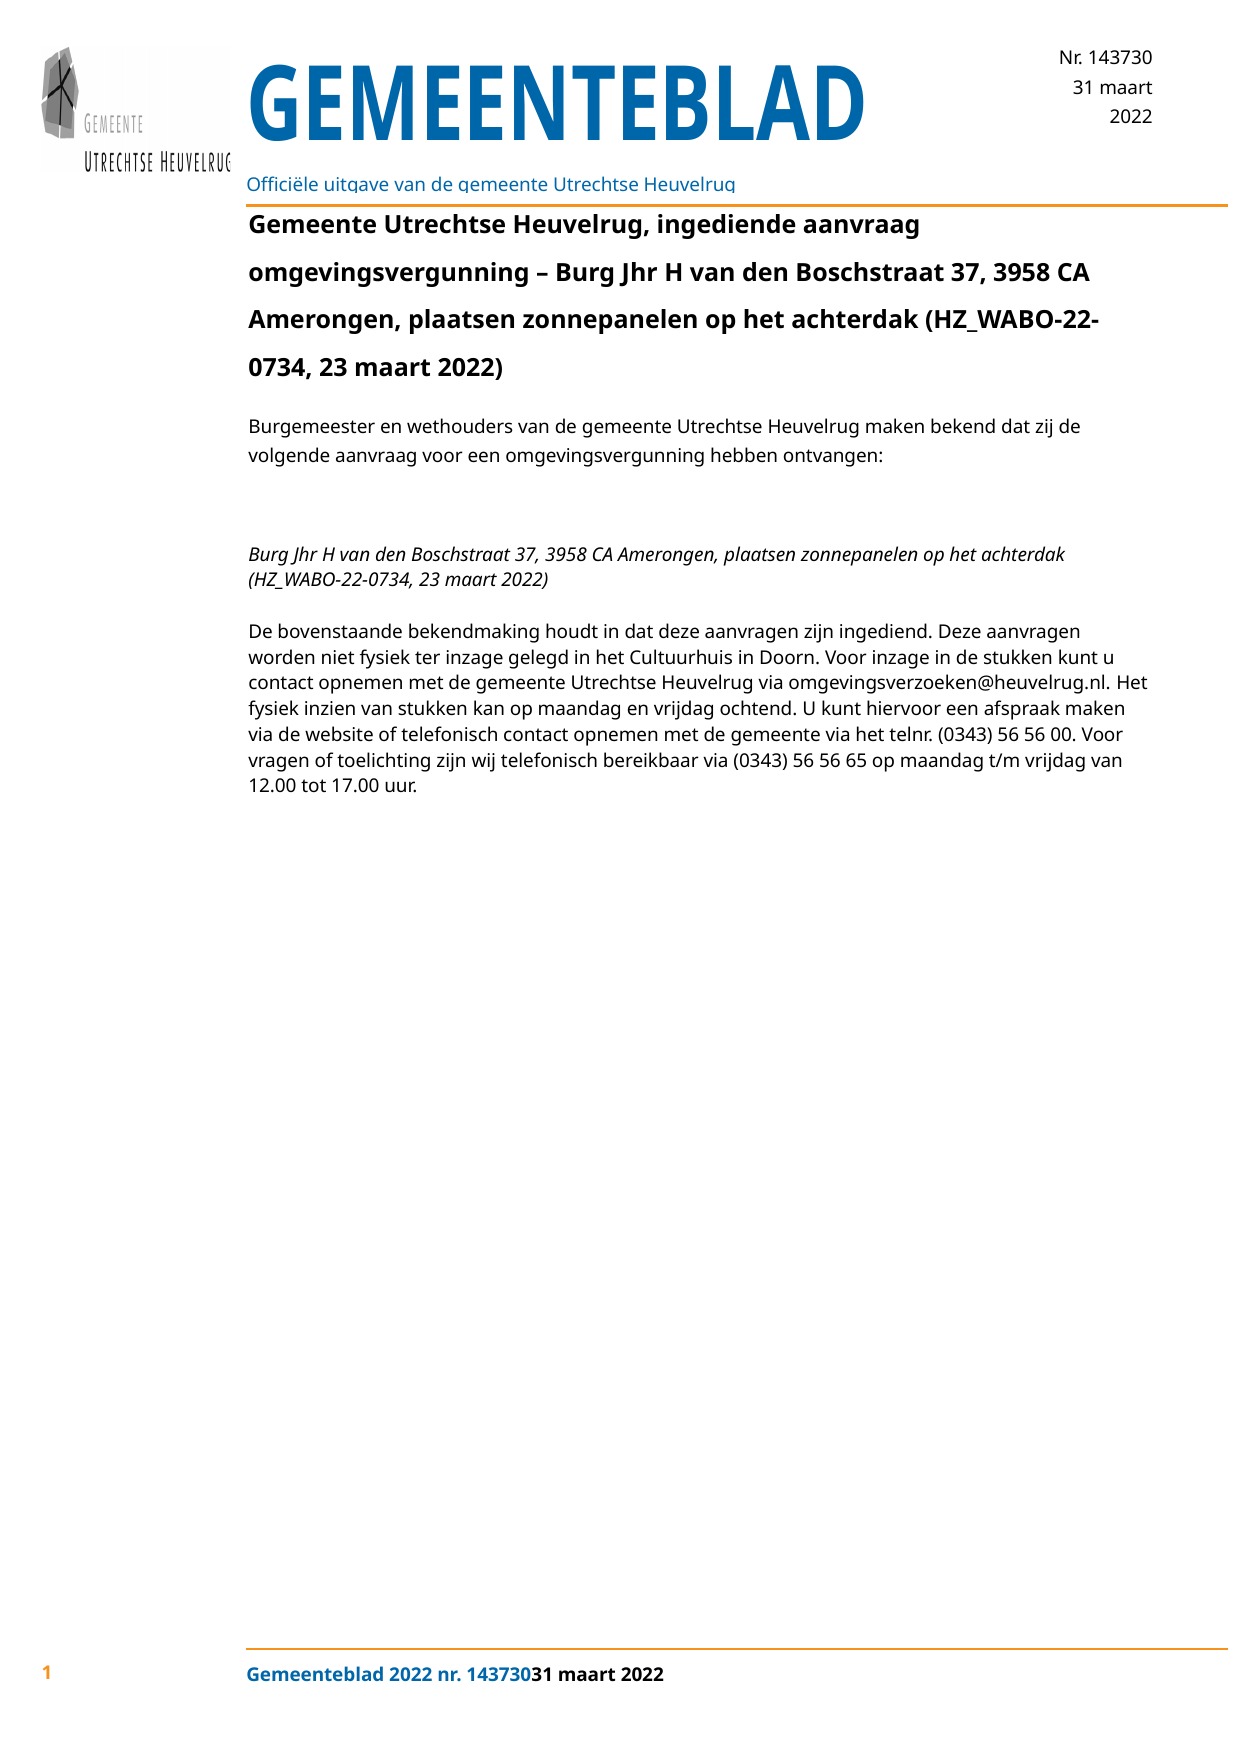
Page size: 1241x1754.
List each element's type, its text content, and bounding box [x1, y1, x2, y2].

text Burg Jhr H van den Boschstraat 37, 3958 CA Amerongen, plaatsen zonnepanelen op het achterdak (HZ_WABO-22-0734, 23 maart 2022) [248, 541, 1152, 592]
text De bovenstaande bekendmaking houdt in dat deze aanvragen zijn ingediend. Deze aanvragen worden niet fysiek ter inzage gelegd in het Cultuurhuis in Doorn. Voor inzage in de stukken kunt u contact opnemen met de gemeente Utrechtse Heuvelrug via omgevingsverzoeken@heuvelrug.nl. Het fysiek inzien van stukken kan op maandag en vrijdag ochtend. U kunt hiervoor een afspraak maken via de website of telefonisch contact opnemen met de gemeente via het telnr. (0343) 56 56 00. Voor vragen of toelichting zijn wij telefonisch bereikbaar via (0343) 56 56 65 op maandag t/m vrijdag van 12.00 tot 17.00 uur. [248, 618, 1152, 798]
text Burgemeester en wethouders van de gemeente Utrechtse Heuvelrug maken bekend dat zij de volgende aanvraag voor een omgevingsvergunning hebben ontvangen: [248, 413, 1152, 468]
text Gemeente Utrechtse Heuvelrug, ingediende aanvraag omgevingsvergunning – Burg Jhr H van den Boschstraat 37, 3958 CA Amerongen, plaatsen zonnepanelen op het achterdak (HZ_WABO-22-0734, 23 maart 2022) [248, 207, 1152, 384]
picture [41, 47, 231, 172]
